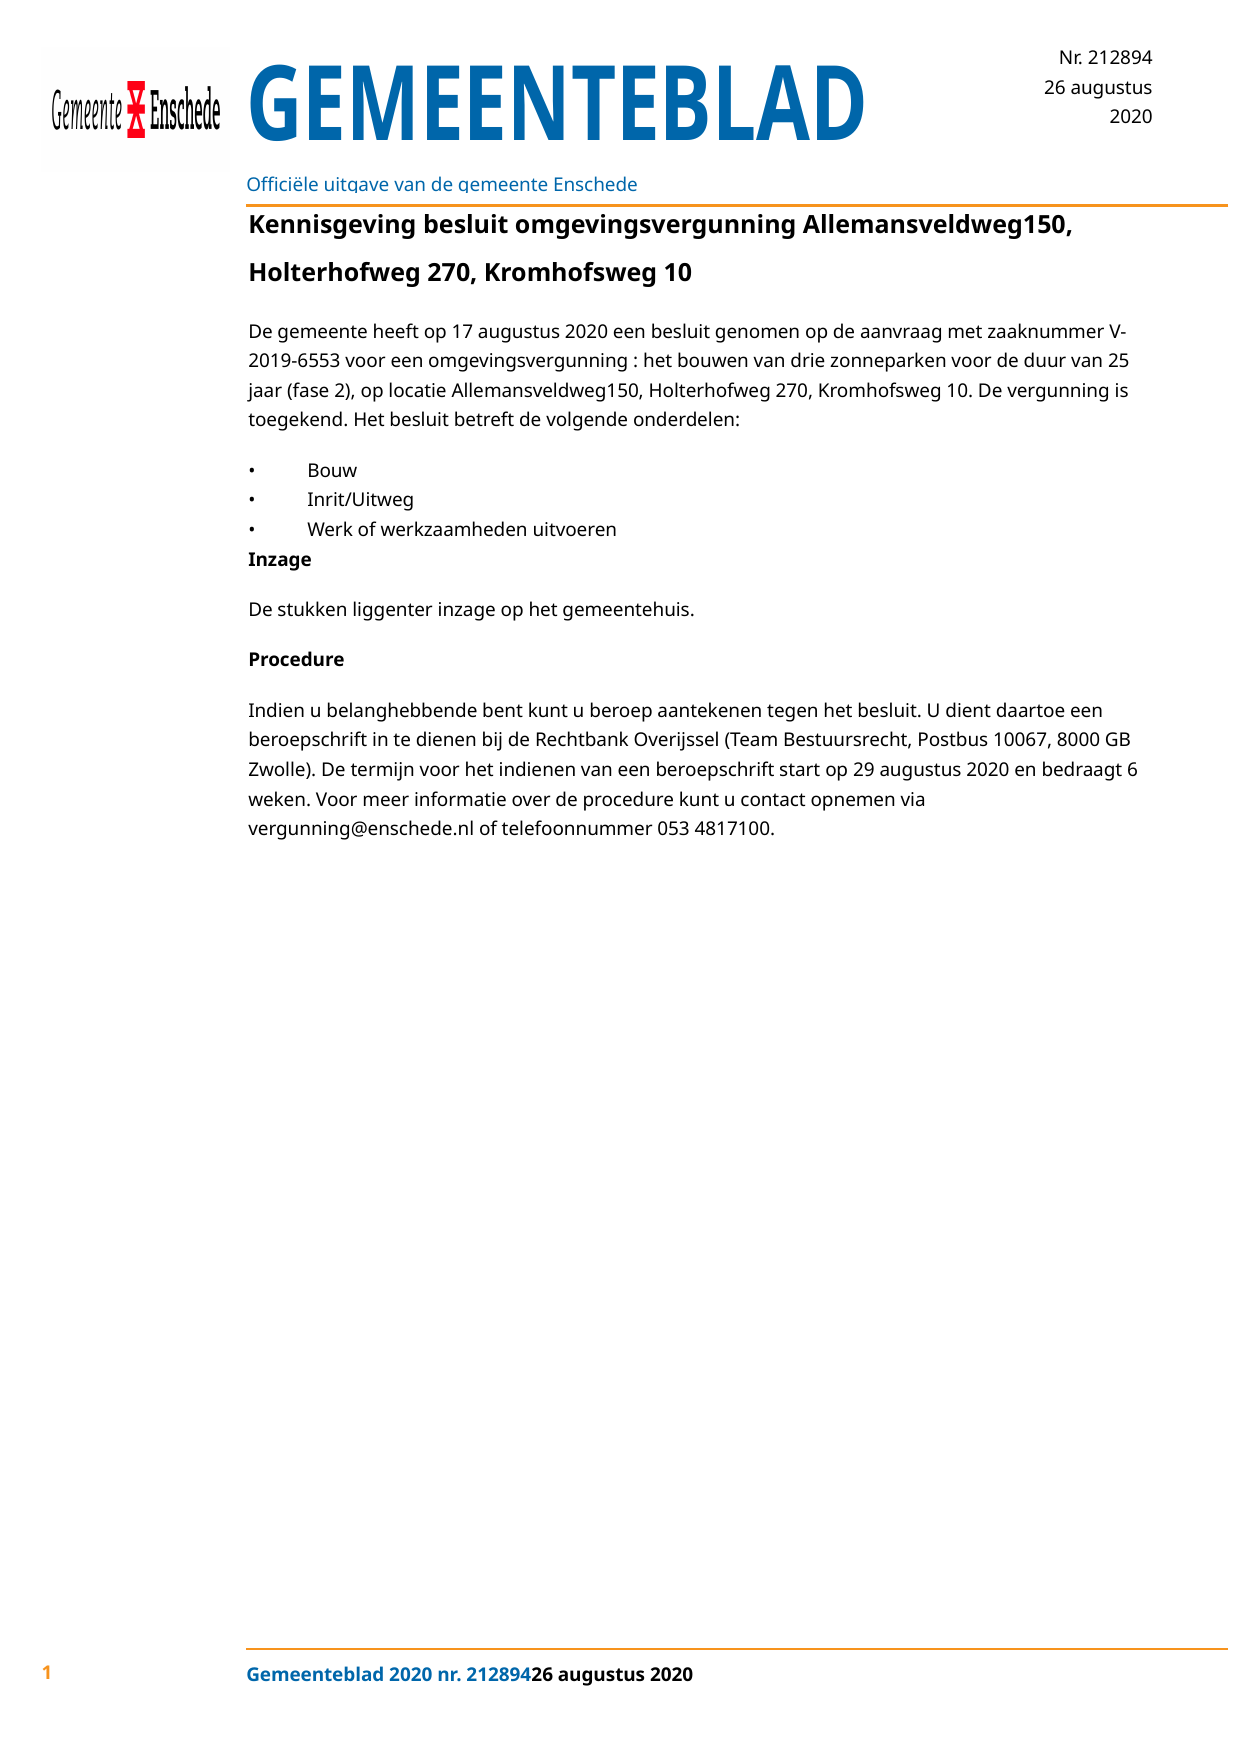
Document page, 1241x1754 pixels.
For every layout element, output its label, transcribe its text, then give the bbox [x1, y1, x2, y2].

text De gemeente heeft op 17 augustus 2020 een besluit genomen op de aanvraag met zaaknummer V-2019-6553 voor een omgevingsvergunning : het bouwen van drie zonneparken voor de duur van 25 jaar (fase 2), op locatie Allemansveldweg150, Holterhofweg 270, Kromhofsweg 10. De vergunning is toegekend. Het besluit betreft de volgende onderdelen: [248, 318, 1152, 432]
list Inrit/Uitweg [248, 487, 1152, 512]
picture [41, 47, 231, 172]
list Bouw [248, 457, 1152, 483]
text Procedure [248, 647, 1152, 672]
text Kennisgeving besluit omgevingsvergunning Allemansveldweg150, Holterhofweg 270, Kromhofsweg 10 [248, 207, 1152, 288]
text Indien u belanghebbende bent kunt u beroep aantekenen tegen het besluit. U dient daartoe een beroepschrift in te dienen bij de Rechtbank Overijssel (Team Bestuursrecht, Postbus 10067, 8000 GB Zwolle). De termijn voor het indienen van een beroepschrift start op 29 augustus 2020 en bedraagt 6 weken. Voor meer informatie over de procedure kunt u contact opnemen via vergunning@enschede.nl of telefoonnummer 053 4817100. [248, 697, 1152, 841]
text De stukken liggenter inzage op het gemeentehuis. [248, 596, 1152, 622]
text Inzage [248, 546, 1152, 572]
list Werk of werkzaamheden uitvoeren [248, 516, 1152, 542]
